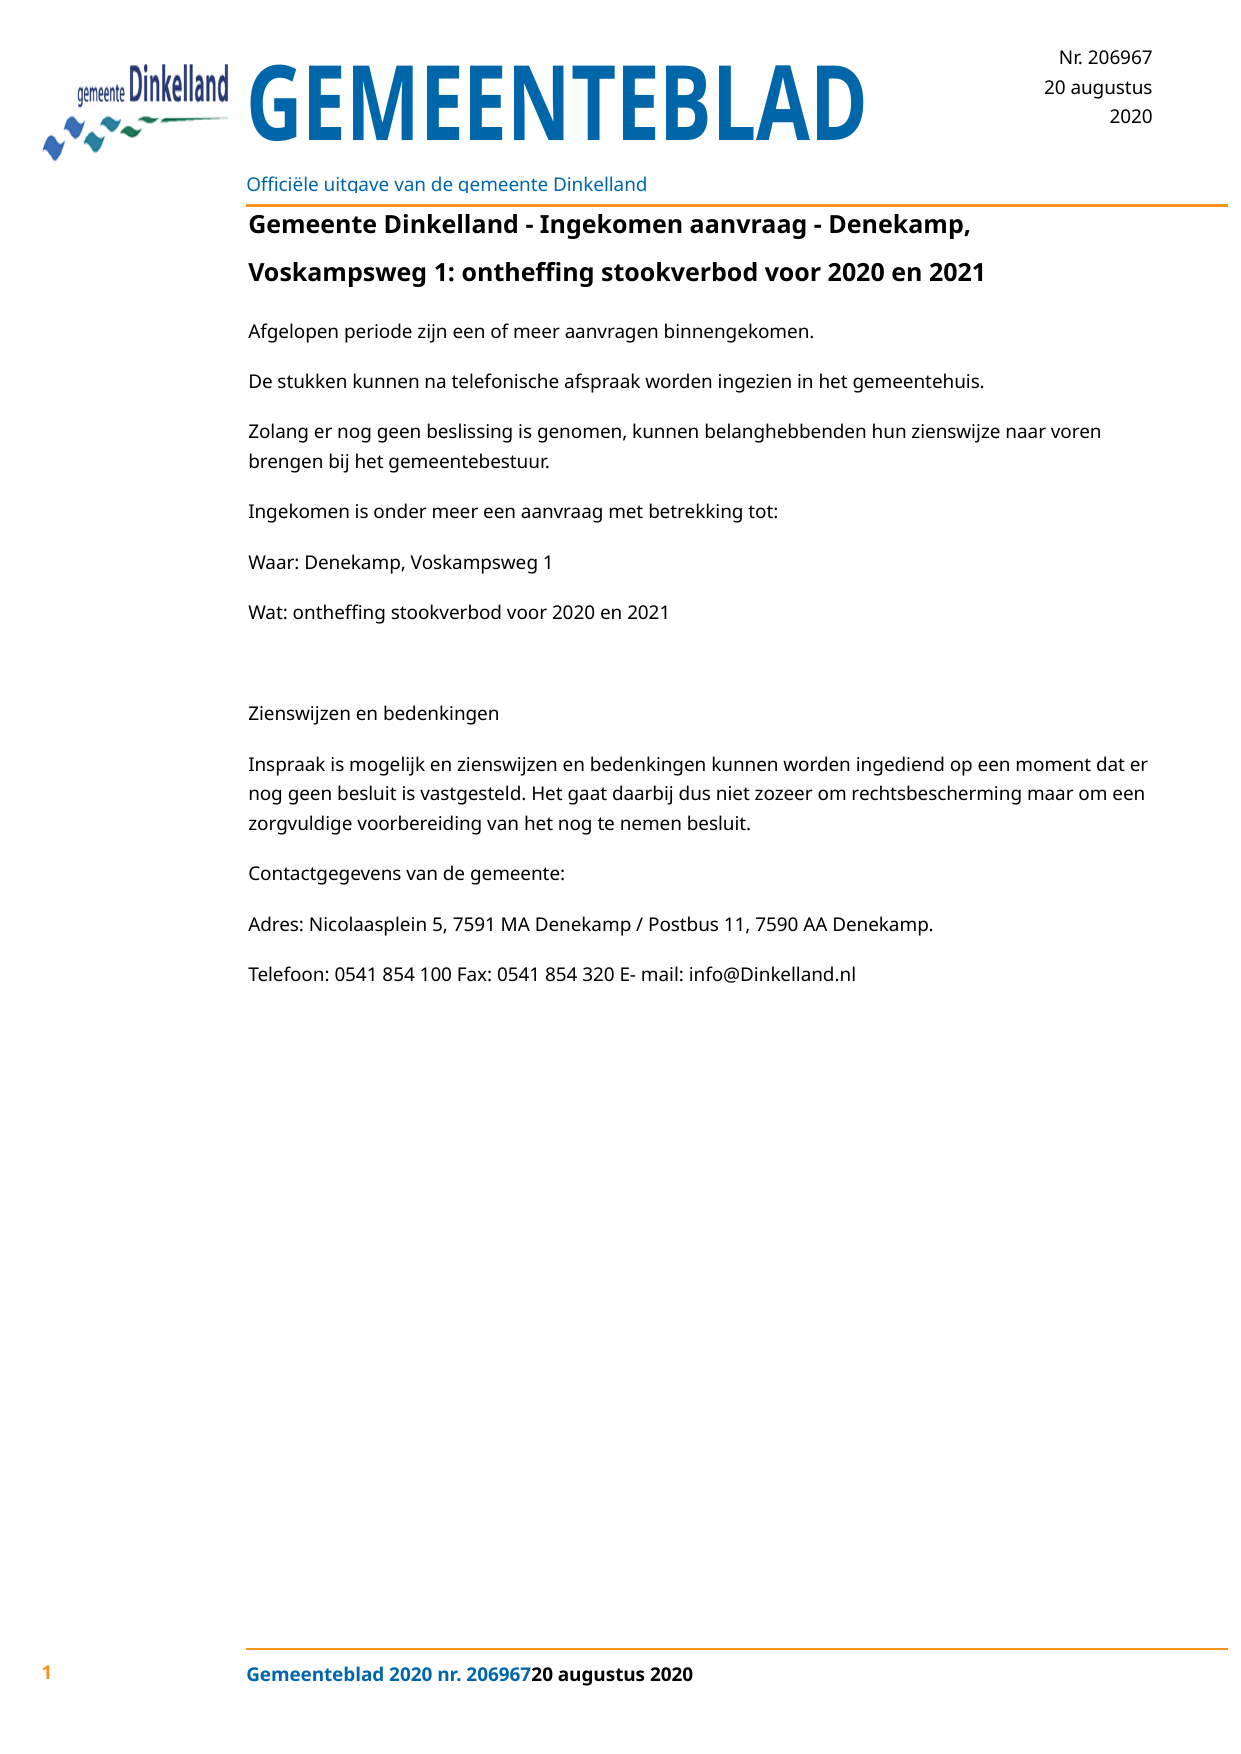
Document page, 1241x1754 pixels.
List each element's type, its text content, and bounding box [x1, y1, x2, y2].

text De stukken kunnen na telefonische afspraak worden ingezien in het gemeentehuis. [248, 368, 1152, 394]
text Contactgegevens van de gemeente: [248, 860, 1152, 886]
text Waar: Denekamp, Voskampsweg 1 [248, 549, 1152, 575]
text Zolang er nog geen beslissing is genomen, kunnen belanghebbenden hun zienswijze naar voren brengen bij het gemeentebestuur. [248, 419, 1152, 474]
text Inspraak is mogelijk en zienswijzen en bedenkingen kunnen worden ingediend op een moment dat er nog geen besluit is vastgesteld. Het gaat daarbij dus niet zozeer om rechtsbescherming maar om een zorgvuldige voorbereiding van het nog te nemen besluit. [248, 751, 1152, 836]
text Afgelopen periode zijn een of meer aanvragen binnengekomen. [248, 318, 1152, 344]
picture [41, 47, 231, 172]
text Ingekomen is onder meer een aanvraag met betrekking tot: [248, 499, 1152, 524]
text Gemeente Dinkelland - Ingekomen aanvraag - Denekamp, Voskampsweg 1: ontheffing stookverbod voor 2020 en 2021 [248, 207, 1152, 288]
text Zienswijzen en bedenkingen [248, 700, 1152, 726]
text Adres: Nicolaasplein 5, 7591 MA Denekamp / Postbus 11, 7590 AA Denekamp. [248, 911, 1152, 937]
text Wat: ontheffing stookverbod voor 2020 en 2021 [248, 599, 1152, 625]
text Telefoon: 0541 854 100 Fax: 0541 854 320 E- mail: info@Dinkelland.nl [248, 961, 1152, 987]
